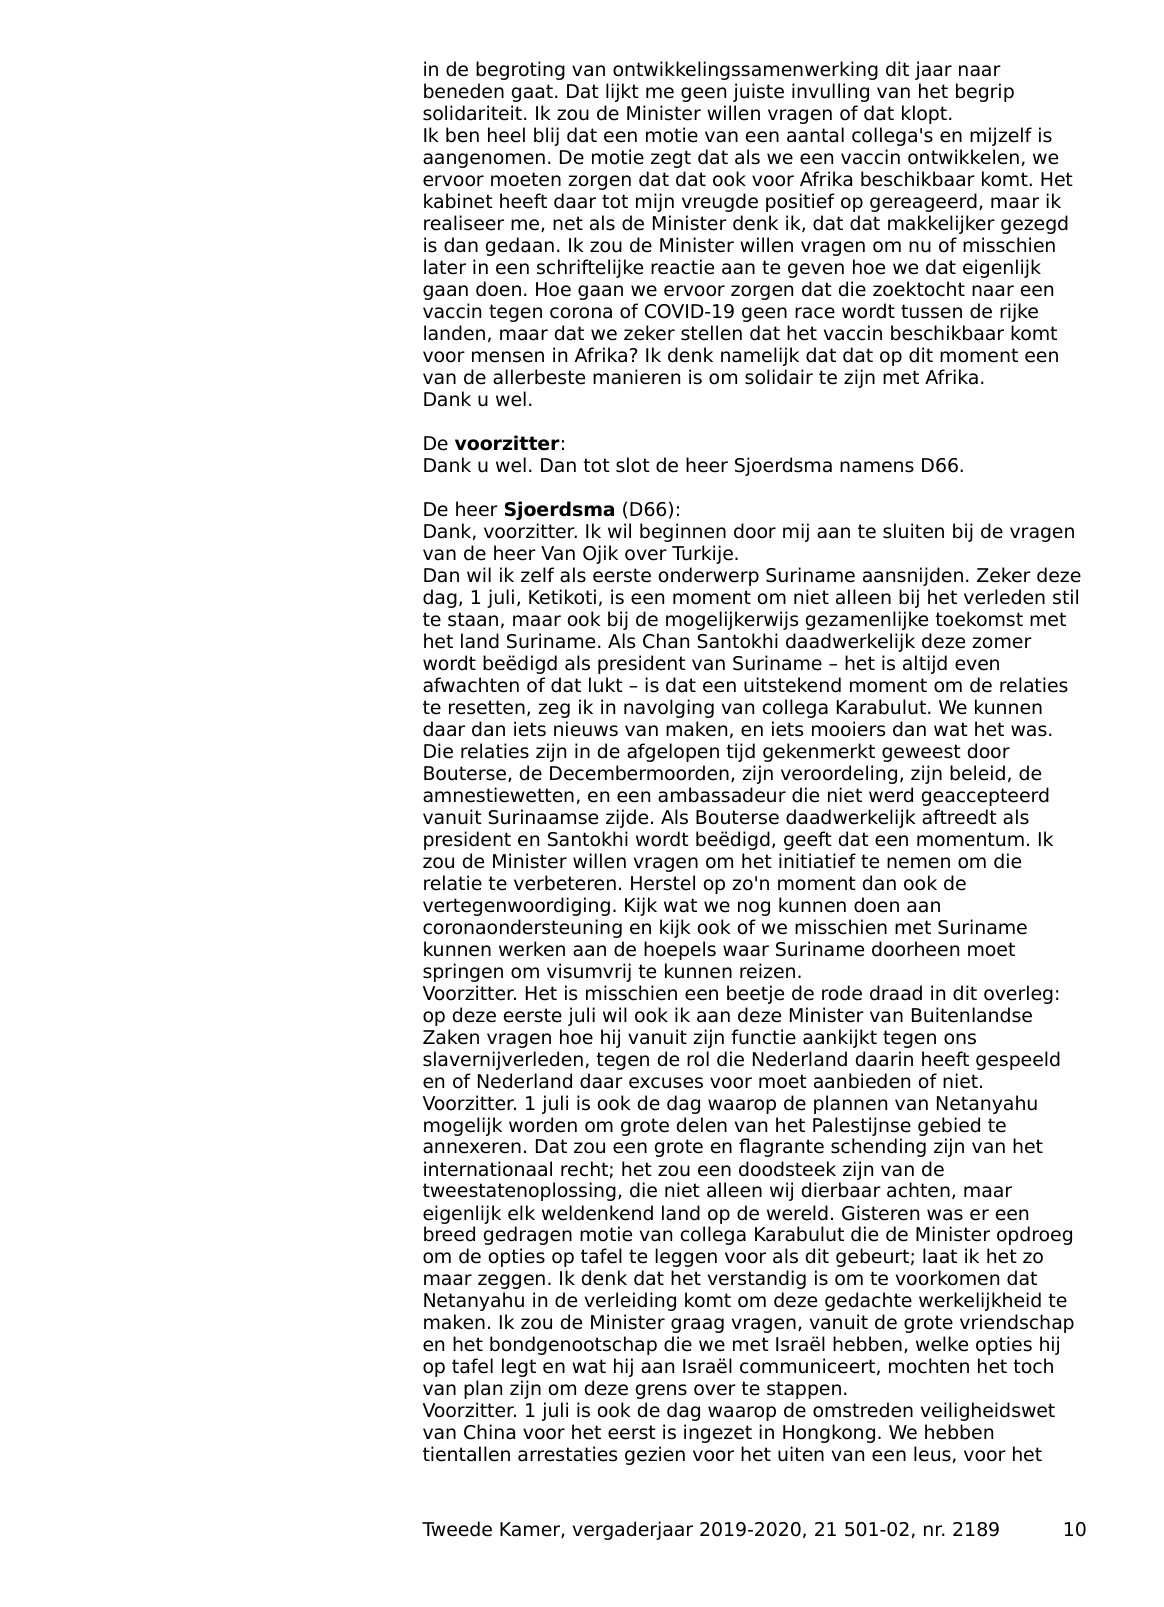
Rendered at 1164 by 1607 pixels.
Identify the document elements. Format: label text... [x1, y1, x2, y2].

text Voorzitter. Het is misschien een beetje de rode draad in dit overleg: op deze eerste juli wil ook ik aan deze Minister van Buitenlandse Zaken vragen hoe hij vanuit zijn functie aankijkt tegen ons slavernijverleden, tegen de rol die Nederland daarin heeft gespeeld en of Nederland daar excuses voor moet aanbieden of niet. [422, 983, 1087, 1092]
text Dan wil ik zelf als eerste onderwerp Suriname aansnijden. Zeker deze dag, 1 juli, Ketikoti, is een moment om niet alleen bij het verleden stil te staan, maar ook bij de mogelijkerwijs gezamenlijke toekomst met het land Suriname. Als Chan Santokhi daadwerkelijk deze zomer wordt beëdigd als president van Suriname – het is altijd even afwachten of dat lukt – is dat een uitstekend moment om de relaties te resetten, zeg ik in navolging van collega Karabulut. We kunnen daar dan iets nieuws van maken, en iets mooiers dan wat het was. Die relaties zijn in de afgelopen tijd gekenmerkt geweest door Bouterse, de Decembermoorden, zijn veroordeling, zijn beleid, de amnestiewetten, en een ambassadeur die niet werd geaccepteerd vanuit Surinaamse zijde. Als Bouterse daadwerkelijk aftreedt als president en Santokhi wordt beëdigd, geeft dat een momentum. Ik zou de Minister willen vragen om het initiatief te nemen om die relatie te verbeteren. Herstel op zo'n moment dan ook de vertegenwoordiging. Kijk wat we nog kunnen doen aan coronaondersteuning en kijk ook of we misschien met Suriname kunnen werken aan de hoepels waar Suriname doorheen moet springen om visumvrij te kunnen reizen. [422, 565, 1087, 983]
text De heer Sjoerdsma (D66): [422, 499, 1087, 521]
text Voorzitter. 1 juli is ook de dag waarop de plannen van Netanyahu mogelijk worden om grote delen van het Palestijnse gebied te annexeren. Dat zou een grote en flagrante schending zijn van het internationaal recht; het zou een doodsteek zijn van de tweestatenoplossing, die niet alleen wij dierbaar achten, maar eigenlijk elk weldenkend land op de wereld. Gisteren was er een breed gedragen motie van collega Karabulut die de Minister opdroeg om de opties op tafel te leggen voor als dit gebeurt; laat ik het zo maar zeggen. Ik denk dat het verstandig is om te voorkomen dat Netanyahu in de verleiding komt om deze gedachte werkelijkheid te maken. Ik zou de Minister graag vragen, vanuit de grote vriendschap en het bondgenootschap die we met Israël hebben, welke opties hij op tafel legt en wat hij aan Israël communiceert, mochten het toch van plan zijn om deze grens over te stappen. [422, 1092, 1087, 1400]
text in de begroting van ontwikkelingssamenwerking dit jaar naar beneden gaat. Dat lijkt me geen juiste invulling van het begrip solidariteit. Ik zou de Minister willen vragen of dat klopt. [422, 59, 1087, 125]
text Dank, voorzitter. Ik wil beginnen door mij aan te sluiten bij de vragen van de heer Van Ojik over Turkije. [422, 521, 1087, 565]
text Voorzitter. 1 juli is ook de dag waarop de omstreden veiligheidswet van China voor het eerst is ingezet in Hongkong. We hebben tientallen arrestaties gezien voor het uiten van een leus, voor het [422, 1400, 1087, 1466]
text Dank u wel. [422, 389, 1087, 411]
text De voorzitter: [422, 433, 1087, 455]
text Dank u wel. Dan tot slot de heer Sjoerdsma namens D66. [422, 455, 1087, 477]
text Ik ben heel blij dat een motie van een aantal collega's en mijzelf is aangenomen. De motie zegt dat als we een vaccin ontwikkelen, we ervoor moeten zorgen dat dat ook voor Afrika beschikbaar komt. Het kabinet heeft daar tot mijn vreugde positief op gereageerd, maar ik realiseer me, net als de Minister denk ik, dat dat makkelijker gezegd is dan gedaan. Ik zou de Minister willen vragen om nu of misschien later in een schriftelijke reactie aan te geven hoe we dat eigenlijk gaan doen. Hoe gaan we ervoor zorgen dat die zoektocht naar een vaccin tegen corona of COVID-19 geen race wordt tussen de rijke landen, maar dat we zeker stellen dat het vaccin beschikbaar komt voor mensen in Afrika? Ik denk namelijk dat dat op dit moment een van de allerbeste manieren is om solidair te zijn met Afrika. [422, 125, 1087, 389]
